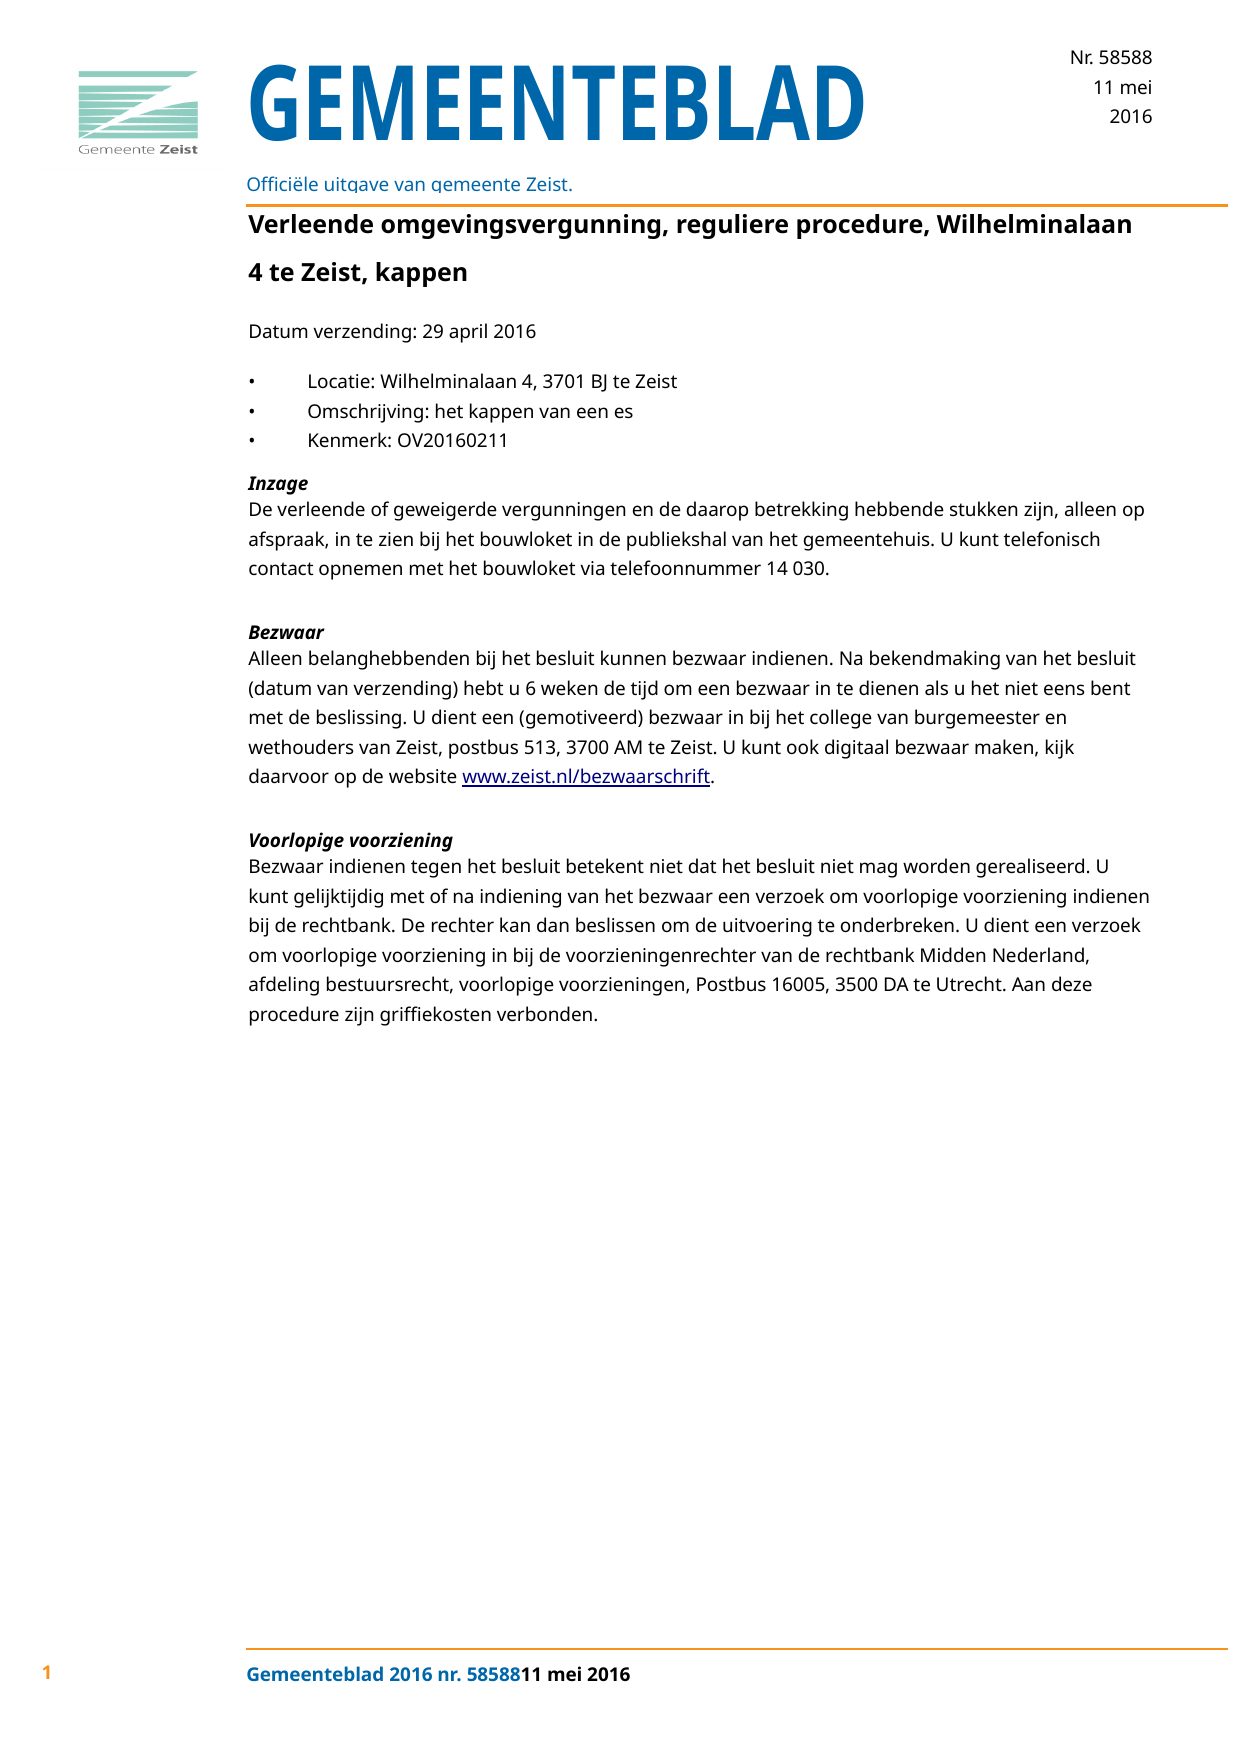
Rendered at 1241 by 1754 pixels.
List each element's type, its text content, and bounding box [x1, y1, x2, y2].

list Omschrijving: het kappen van een es [248, 398, 1152, 424]
text Verleende omgevingsvergunning, reguliere procedure, Wilhelminalaan 4 te Zeist, kappen [248, 207, 1152, 288]
list Kenmerk: OV20160211 [248, 427, 1152, 453]
text Voorlopige voorziening [248, 827, 1152, 853]
list Locatie: Wilhelminalaan 4, 3701 BJ te Zeist [248, 368, 1152, 394]
picture [41, 47, 231, 172]
text Datum verzending: 29 april 2016 [248, 318, 1152, 344]
text Bezwaar [248, 619, 1152, 645]
text Bezwaar indienen tegen het besluit betekent niet dat het besluit niet mag worden gerealiseerd. U kunt gelijktijdig met of na indiening van het bezwaar een verzoek om voorlopige voorziening indienen bij de rechtbank. De rechter kan dan beslissen om de uitvoering te onderbreken. U dient een verzoek om voorlopige voorziening in bij de voorzieningenrechter van de rechtbank Midden Nederland, afdeling bestuursrecht, voorlopige voorzieningen, Postbus 16005, 3500 DA te Utrecht. Aan deze procedure zijn griffiekosten verbonden. [248, 853, 1152, 1027]
text Alleen belanghebbenden bij het besluit kunnen bezwaar indienen. Na bekendmaking van het besluit (datum van verzending) hebt u 6 weken de tijd om een bezwaar in te dienen als u het niet eens bent met de beslissing. U dient een (gemotiveerd) bezwaar in bij het college van burgemeester en wethouders van Zeist, postbus 513, 3700 AM te Zeist. U kunt ook digitaal bezwaar maken, kijk daarvoor op de website www.zeist.nl/bezwaarschrift. [248, 645, 1152, 789]
text Inzage [248, 471, 1152, 496]
text De verleende of geweigerde vergunningen en de daarop betrekking hebbende stukken zijn, alleen op afspraak, in te zien bij het bouwloket in de publiekshal van het gemeentehuis. U kunt telefonisch contact opnemen met het bouwloket via telefoonnummer 14 030. [248, 496, 1152, 581]
